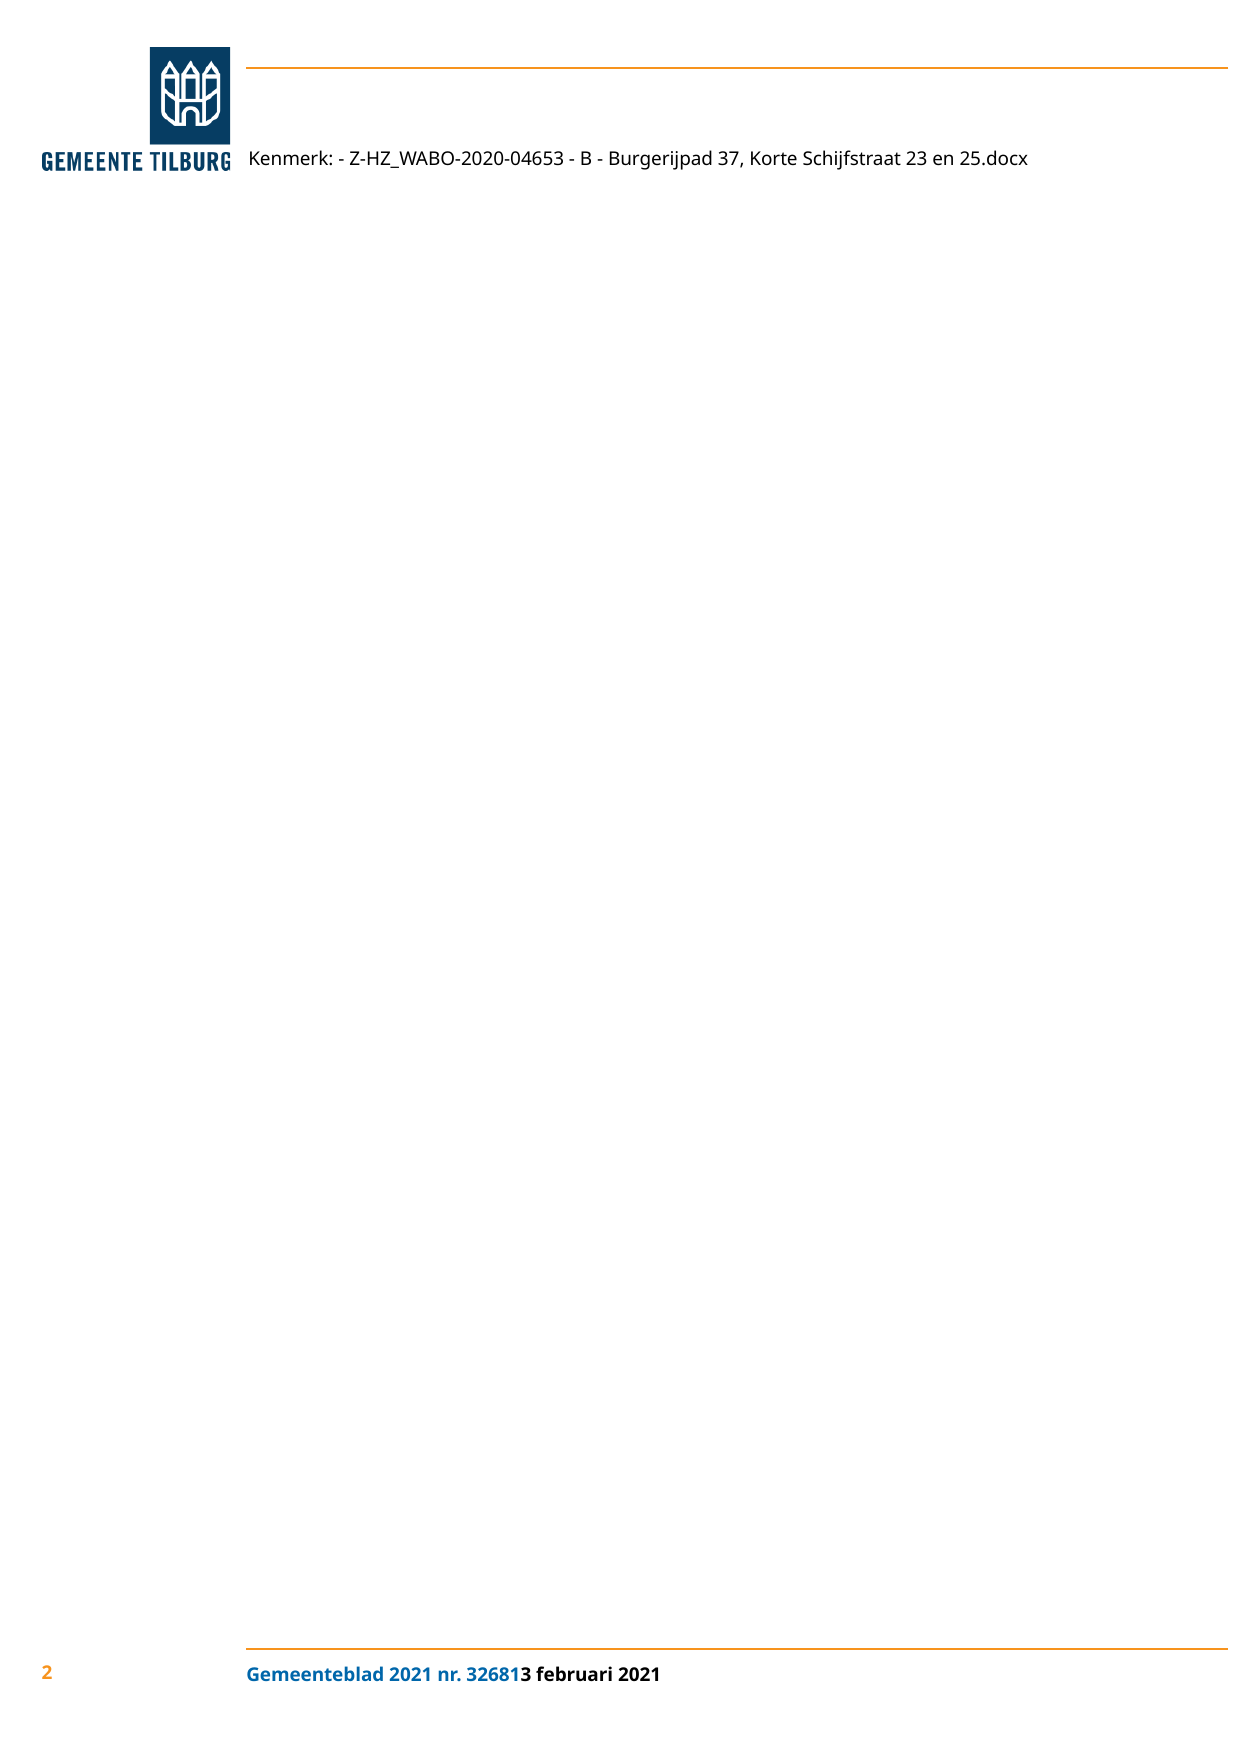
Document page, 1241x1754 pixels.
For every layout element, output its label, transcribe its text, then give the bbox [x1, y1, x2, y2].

text Kenmerk: - Z-HZ_WABO-2020-04653 - B - Burgerijpad 37, Korte Schijfstraat 23 en 25.docx [248, 145, 1152, 171]
picture [41, 47, 231, 172]
